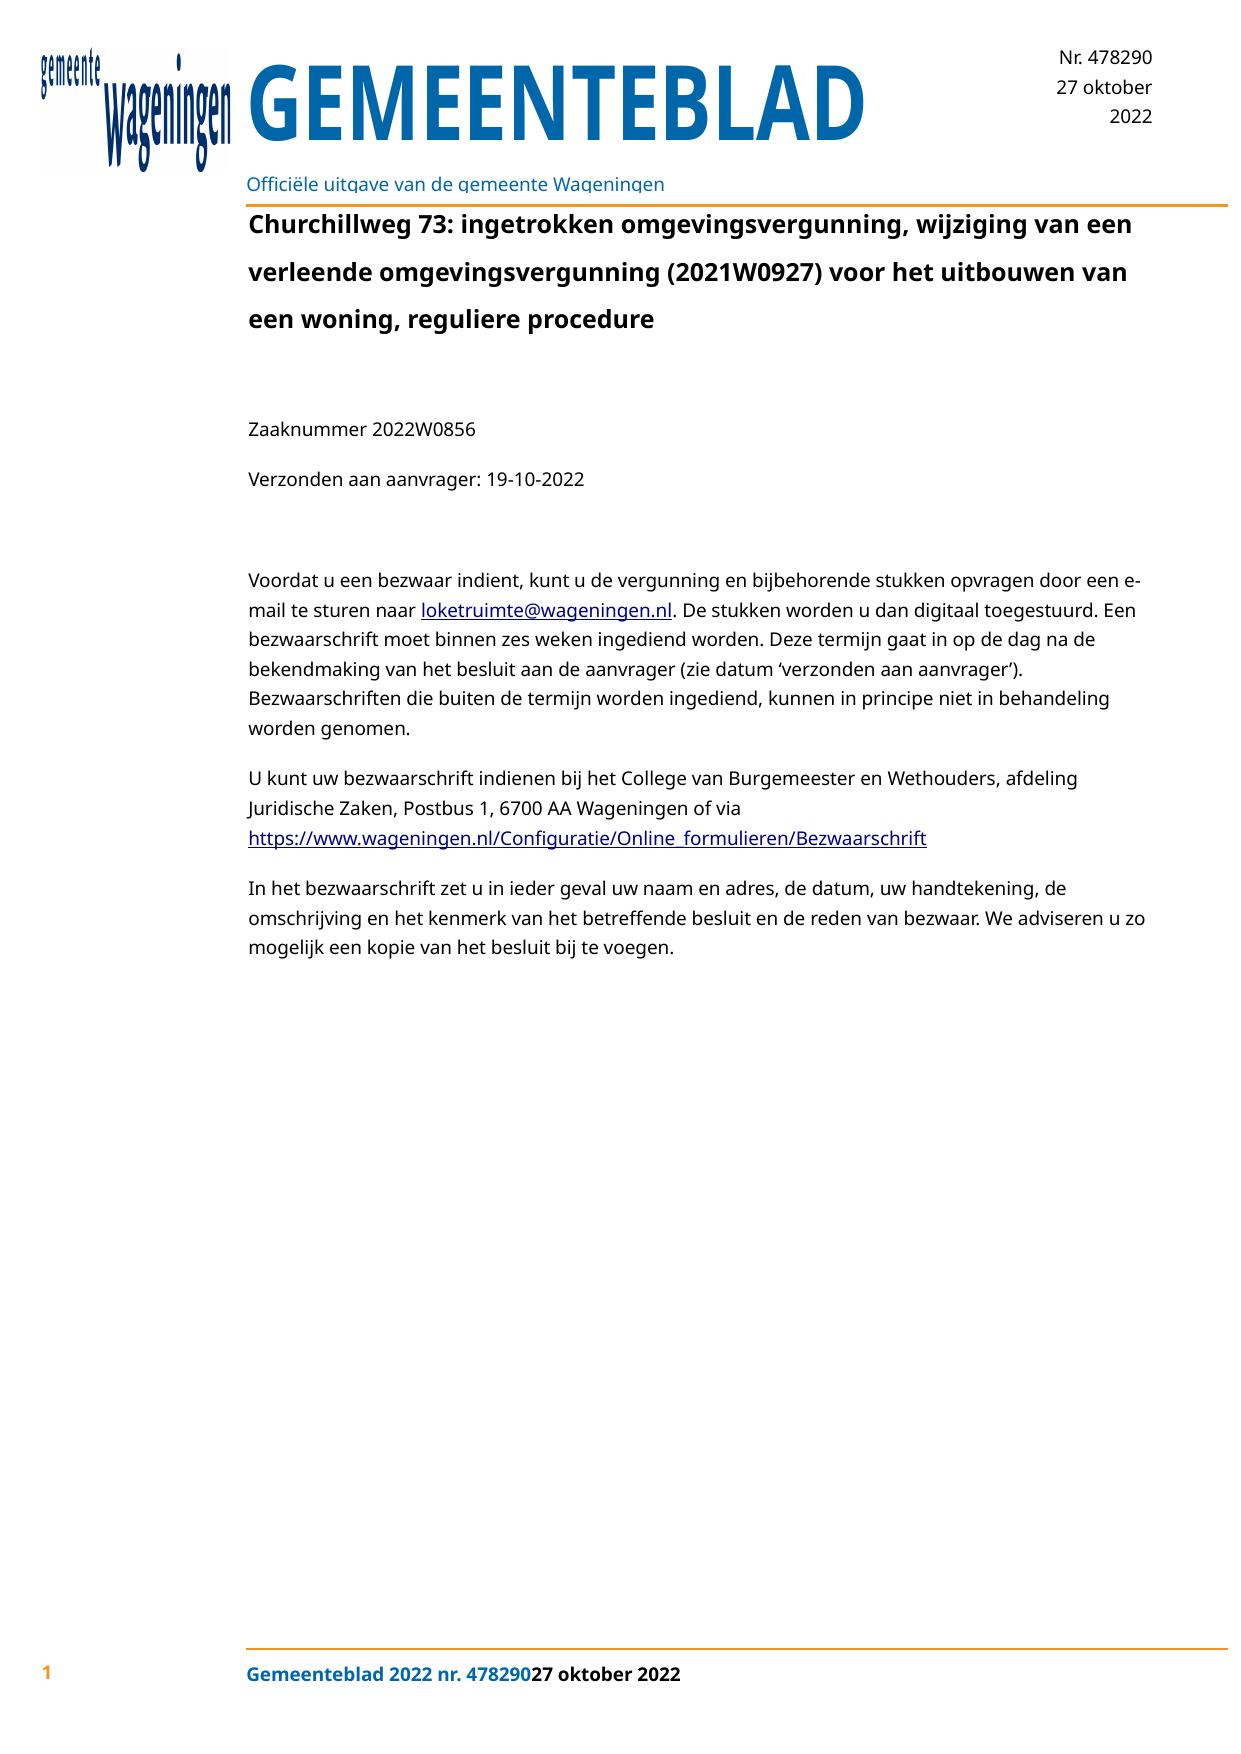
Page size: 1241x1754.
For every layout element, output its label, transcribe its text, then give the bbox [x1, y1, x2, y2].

text Verzonden aan aanvrager: 19-10-2022 [248, 466, 1152, 492]
text U kunt uw bezwaarschrift indienen bij het College van Burgemeester en Wethouders, afdeling Juridische Zaken, Postbus 1, 6700 AA Wageningen of via https://www.wageningen.nl/Configuratie/Online_formulieren/Bezwaarschrift [248, 766, 1152, 850]
text In het bezwaarschrift zet u in ieder geval uw naam en adres, de datum, uw handtekening, de omschrijving en het kenmerk van het betreffende besluit en de reden van bezwaar. We adviseren u zo mogelijk een kopie van het besluit bij te voegen. [248, 875, 1152, 960]
text Voordat u een bezwaar indient, kunt u de vergunning en bijbehorende stukken opvragen door een e-mail te sturen naar loketruimte@wageningen.nl. De stukken worden u dan digitaal toegestuurd. Een bezwaarschrift moet binnen zes weken ingediend worden. Deze termijn gaat in op de dag na de bekendmaking van het besluit aan de aanvrager (zie datum ‘verzonden aan aanvrager’). Bezwaarschriften die buiten de termijn worden ingediend, kunnen in principe niet in behandeling worden genomen. [248, 567, 1152, 741]
text Zaaknummer 2022W0856 [248, 416, 1152, 442]
picture [41, 47, 231, 172]
text Churchillweg 73: ingetrokken omgevingsvergunning, wijziging van een verleende omgevingsvergunning (2021W0927) voor het uitbouwen van een woning, reguliere procedure [248, 207, 1152, 336]
